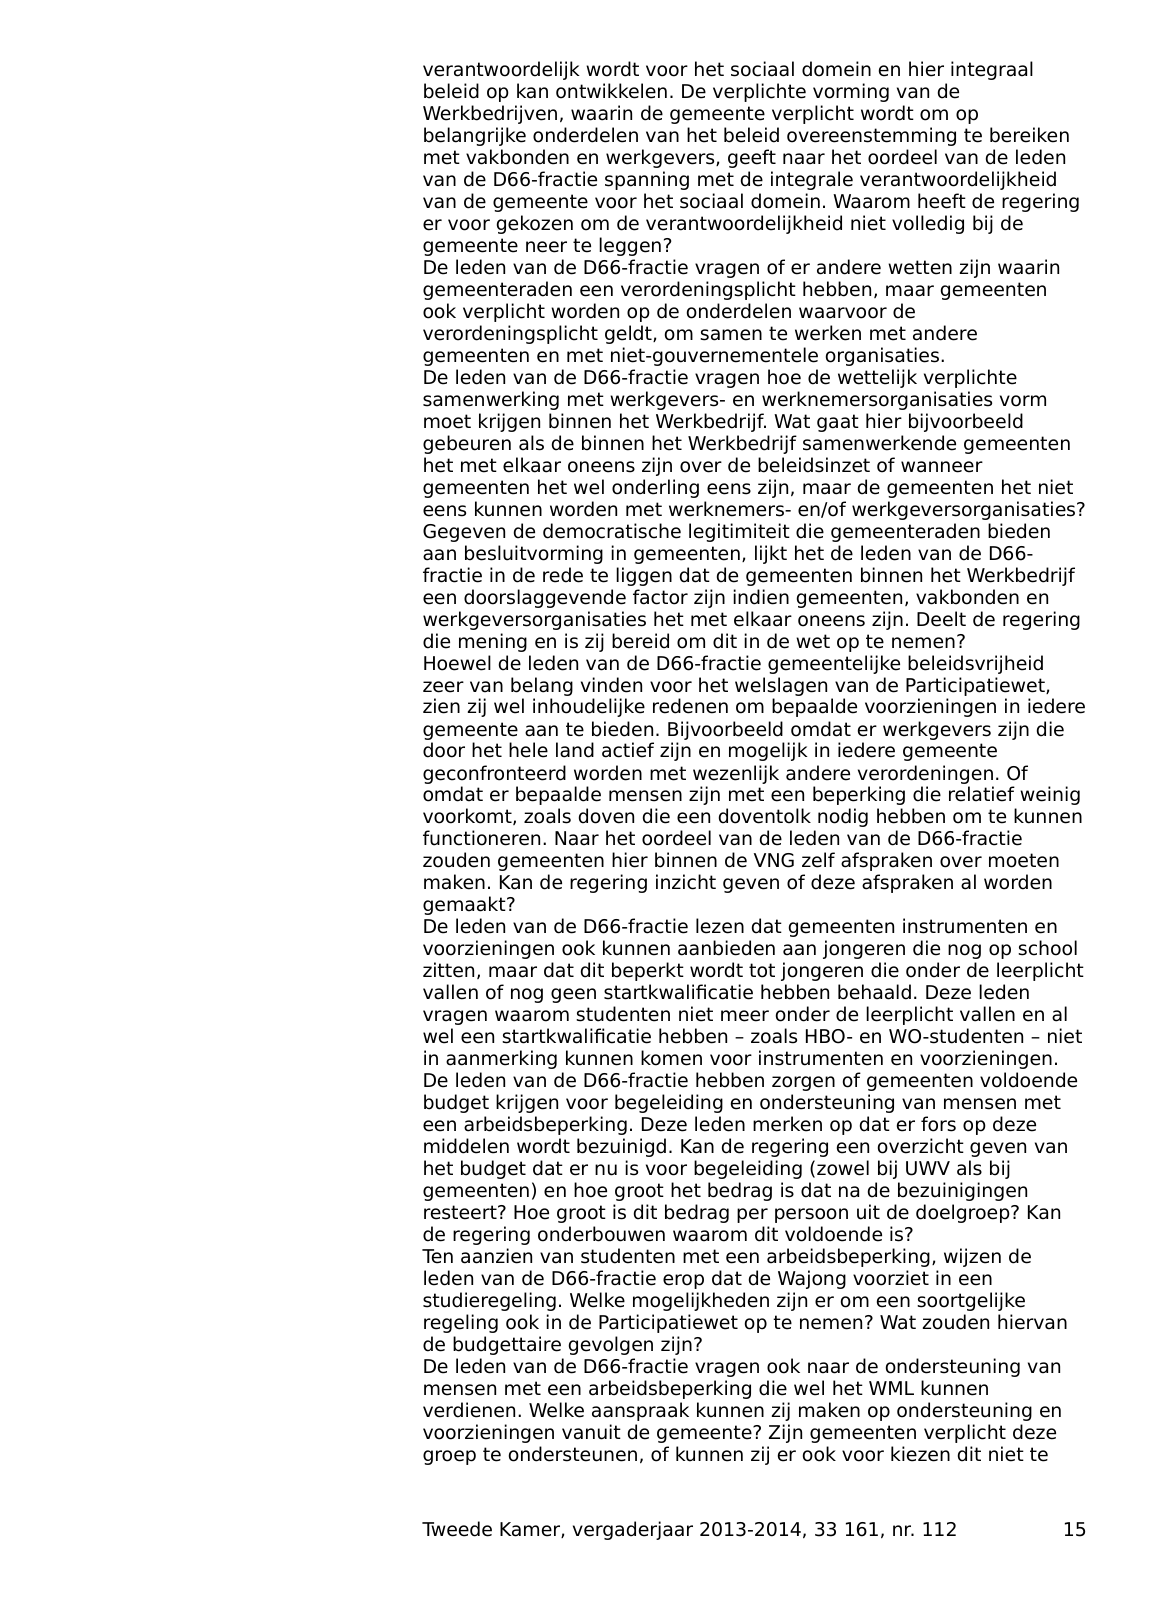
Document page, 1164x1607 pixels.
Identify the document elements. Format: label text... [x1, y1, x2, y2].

text verantwoordelijk wordt voor het sociaal domein en hier integraal beleid op kan ontwikkelen. De verplichte vorming van de Werkbedrijven, waarin de gemeente verplicht wordt om op belangrijke onderdelen van het beleid overeenstemming te bereiken met vakbonden en werkgevers, geeft naar het oordeel van de leden van de D66-fractie spanning met de integrale verantwoordelijkheid van de gemeente voor het sociaal domein. Waarom heeft de regering er voor gekozen om de verantwoordelijkheid niet volledig bij de gemeente neer te leggen? [422, 59, 1087, 257]
text Hoewel de leden van de D66-fractie gemeentelijke beleidsvrijheid zeer van belang vinden voor het welslagen van de Participatiewet, zien zij wel inhoudelijke redenen om bepaalde voorzieningen in iedere gemeente aan te bieden. Bijvoorbeeld omdat er werkgevers zijn die door het hele land actief zijn en mogelijk in iedere gemeente geconfronteerd worden met wezenlijk andere verordeningen. Of omdat er bepaalde mensen zijn met een beperking die relatief weinig voorkomt, zoals doven die een doventolk nodig hebben om te kunnen functioneren. Naar het oordeel van de leden van de D66-fractie zouden gemeenten hier binnen de VNG zelf afspraken over moeten maken. Kan de regering inzicht geven of deze afspraken al worden gemaakt? [422, 652, 1087, 916]
text Ten aanzien van studenten met een arbeidsbeperking, wijzen de leden van de D66-fractie erop dat de Wajong voorziet in een studieregeling. Welke mogelijkheden zijn er om een soortgelijke regeling ook in de Participatiewet op te nemen? Wat zouden hiervan de budgettaire gevolgen zijn? [422, 1246, 1087, 1356]
text De leden van de D66-fractie hebben zorgen of gemeenten voldoende budget krijgen voor begeleiding en ondersteuning van mensen met een arbeidsbeperking. Deze leden merken op dat er fors op deze middelen wordt bezuinigd. Kan de regering een overzicht geven van het budget dat er nu is voor begeleiding (zowel bij UWV als bij gemeenten) en hoe groot het bedrag is dat na de bezuinigingen resteert? Hoe groot is dit bedrag per persoon uit de doelgroep? Kan de regering onderbouwen waarom dit voldoende is? [422, 1070, 1087, 1246]
text De leden van de D66-fractie vragen hoe de wettelijk verplichte samenwerking met werkgevers- en werknemersorganisaties vorm moet krijgen binnen het Werkbedrijf. Wat gaat hier bijvoorbeeld gebeuren als de binnen het Werkbedrijf samenwerkende gemeenten het met elkaar oneens zijn over de beleidsinzet of wanneer gemeenten het wel onderling eens zijn, maar de gemeenten het niet eens kunnen worden met werknemers- en/of werkgeversorganisaties? Gegeven de democratische legitimiteit die gemeenteraden bieden aan besluitvorming in gemeenten, lijkt het de leden van de D66-fractie in de rede te liggen dat de gemeenten binnen het Werkbedrijf een doorslaggevende factor zijn indien gemeenten, vakbonden en werkgeversorganisaties het met elkaar oneens zijn. Deelt de regering die mening en is zij bereid om dit in de wet op te nemen? [422, 367, 1087, 652]
text De leden van de D66-fractie vragen ook naar de ondersteuning van mensen met een arbeidsbeperking die wel het WML kunnen verdienen. Welke aanspraak kunnen zij maken op ondersteuning en voorzieningen vanuit de gemeente? Zijn gemeenten verplicht deze groep te ondersteunen, of kunnen zij er ook voor kiezen dit niet te [422, 1356, 1087, 1466]
text De leden van de D66-fractie lezen dat gemeenten instrumenten en voorzieningen ook kunnen aanbieden aan jongeren die nog op school zitten, maar dat dit beperkt wordt tot jongeren die onder de leerplicht vallen of nog geen startkwalificatie hebben behaald. Deze leden vragen waarom studenten niet meer onder de leerplicht vallen en al wel een startkwalificatie hebben – zoals HBO- en WO-studenten – niet in aanmerking kunnen komen voor instrumenten en voorzieningen. [422, 916, 1087, 1070]
text De leden van de D66-fractie vragen of er andere wetten zijn waarin gemeenteraden een verordeningsplicht hebben, maar gemeenten ook verplicht worden op de onderdelen waarvoor de verordeningsplicht geldt, om samen te werken met andere gemeenten en met niet-gouvernementele organisaties. [422, 257, 1087, 367]
